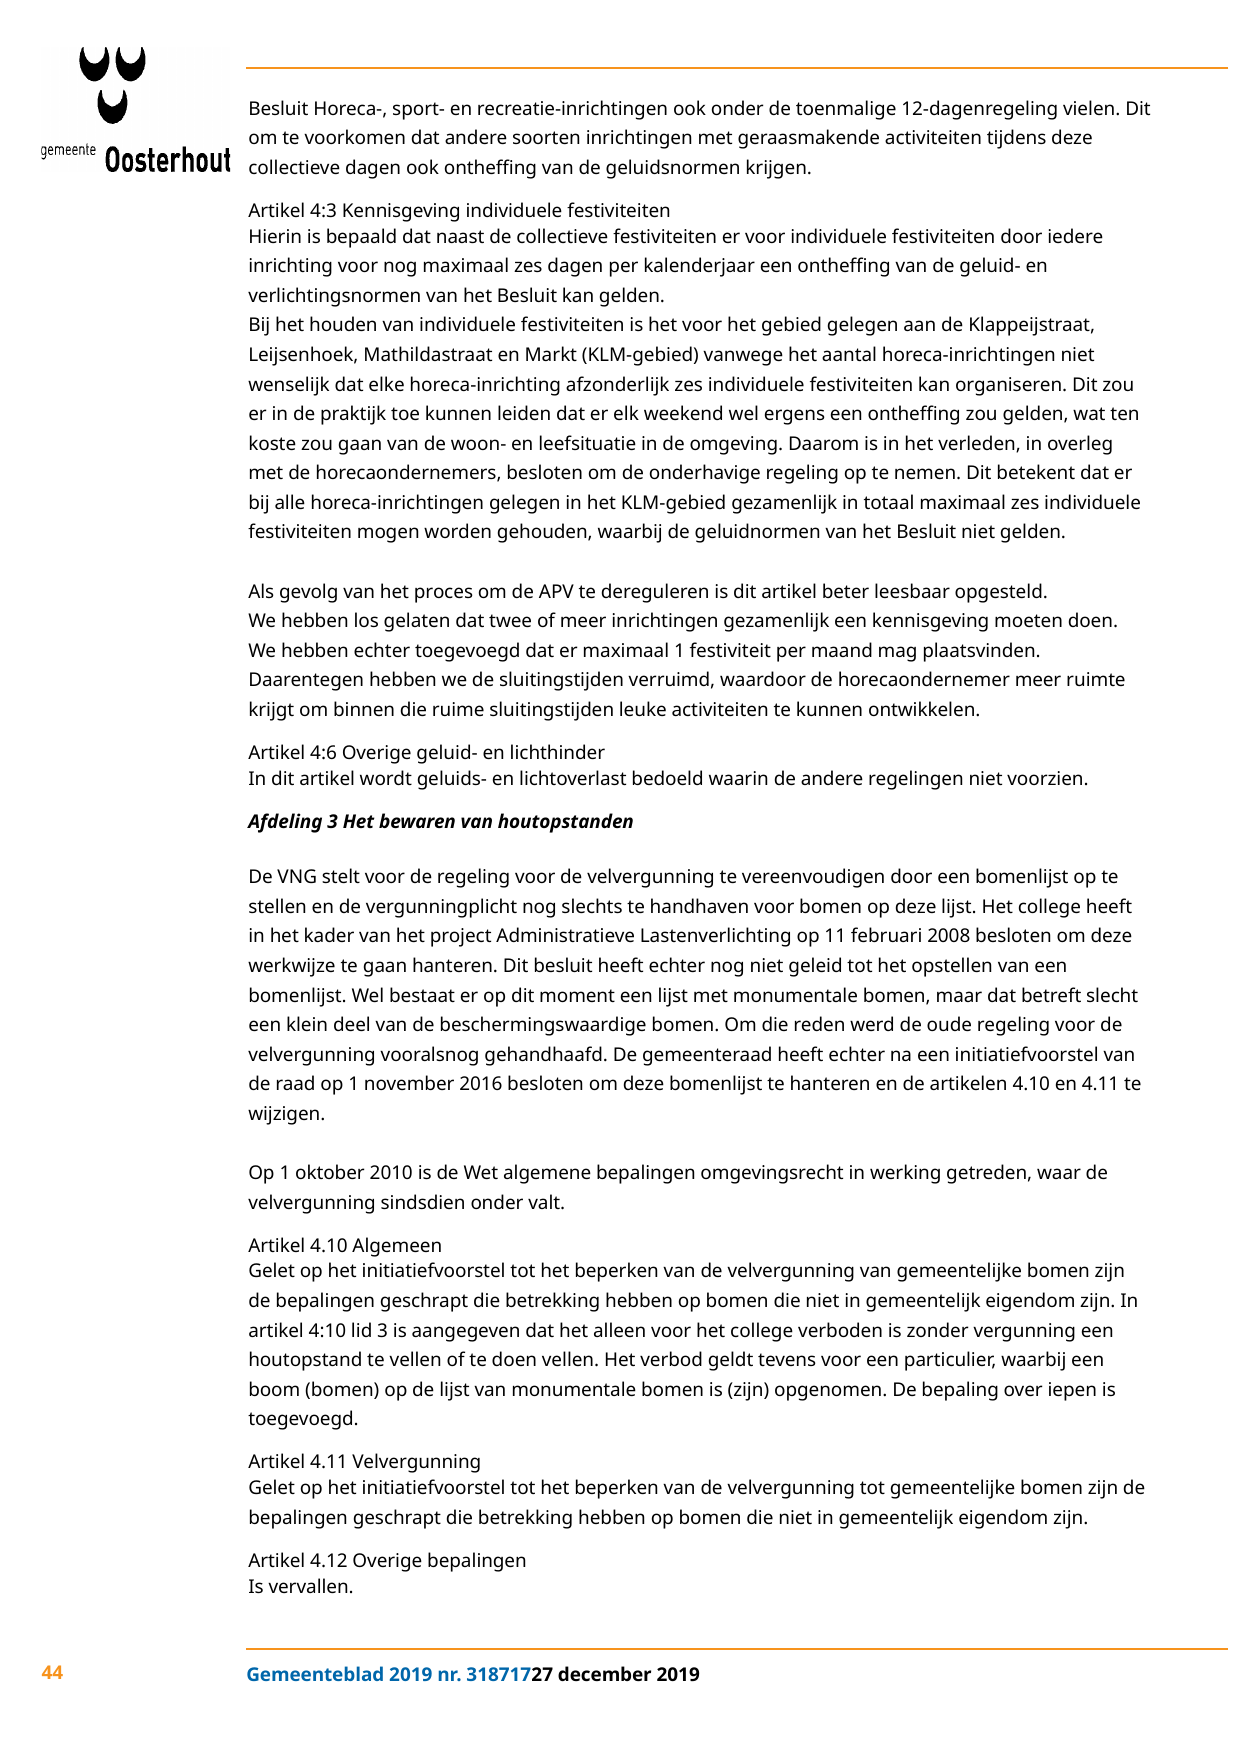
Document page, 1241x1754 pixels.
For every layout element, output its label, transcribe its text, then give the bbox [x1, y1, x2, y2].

text Op 1 oktober 2010 is de Wet algemene bepalingen omgevingsrecht in werking getreden, waar de velvergunning sindsdien onder valt. [248, 1159, 1152, 1214]
text Besluit Horeca-, sport- en recreatie-inrichtingen ook onder de toenmalige 12-dagenregeling vielen. Dit om te voorkomen dat andere soorten inrichtingen met geraasmakende activiteiten tijdens deze collectieve dagen ook ontheffing van de geluidsnormen krijgen. [248, 95, 1152, 180]
text Artikel 4.10 Algemeen [248, 1232, 1152, 1258]
text De VNG stelt voor de regeling voor de velvergunning te vereenvoudigen door een bomenlijst op te stellen en de vergunningplicht nog slechts te handhaven voor bomen op deze lijst. Het college heeft in het kader van het project Administratieve Lastenverlichting op 11 februari 2008 besloten om deze werkwijze te gaan hanteren. Dit besluit heeft echter nog niet geleid tot het opstellen van een bomenlijst. Wel bestaat er op dit moment een lijst met monumentale bomen, maar dat betreft slecht een klein deel van de beschermingswaardige bomen. Om die reden werd de oude regeling voor de velvergunning vooralsnog gehandhaafd. De gemeenteraad heeft echter na een initiatiefvoorstel van de raad op 1 november 2016 besloten om deze bomenlijst te hanteren en de artikelen 4.10 en 4.11 te wijzigen. [248, 863, 1152, 1126]
text Als gevolg van het proces om de APV te dereguleren is dit artikel beter leesbaar opgesteld. [248, 578, 1152, 603]
text Artikel 4.11 Velvergunning [248, 1449, 1152, 1474]
text We hebben los gelaten dat twee of meer inrichtingen gezamenlijk een kennisgeving moeten doen. [248, 607, 1152, 633]
text Is vervallen. [248, 1573, 1152, 1599]
text We hebben echter toegevoegd dat er maximaal 1 festiviteit per maand mag plaatsvinden. [248, 637, 1152, 663]
text Gelet op het initiatiefvoorstel tot het beperken van de velvergunning tot gemeentelijke bomen zijn de bepalingen geschrapt die betrekking hebben op bomen die niet in gemeentelijk eigendom zijn. [248, 1474, 1152, 1530]
text Hierin is bepaald dat naast de collectieve festiviteiten er voor individuele festiviteiten door iedere inrichting voor nog maximaal zes dagen per kalenderjaar een ontheffing van de geluid- en verlichtingsnormen van het Besluit kan gelden. [248, 223, 1152, 308]
text Bij het houden van individuele festiviteiten is het voor het gebied gelegen aan de Klappeijstraat, Leijsenhoek, Mathildastraat en Markt (KLM-gebied) vanwege het aantal horeca-inrichtingen niet wenselijk dat elke horeca-inrichting afzonderlijk zes individuele festiviteiten kan organiseren. Dit zou er in de praktijk toe kunnen leiden dat er elk weekend wel ergens een ontheffing zou gelden, wat ten koste zou gaan van de woon- en leefsituatie in de omgeving. Daarom is in het verleden, in overleg met de horecaondernemers, besloten om de onderhavige regeling op te nemen. Dit betekent dat er bij alle horeca-inrichtingen gelegen in het KLM-gebied gezamenlijk in totaal maximaal zes individuele festiviteiten mogen worden gehouden, waarbij de geluidnormen van het Besluit niet gelden. [248, 312, 1152, 544]
text Gelet op het initiatiefvoorstel tot het beperken van de velvergunning van gemeentelijke bomen zijn de bepalingen geschrapt die betrekking hebben op bomen die niet in gemeentelijk eigendom zijn. In artikel 4:10 lid 3 is aangegeven dat het alleen voor het college verboden is zonder vergunning een houtopstand te vellen of te doen vellen. Het verbod geldt tevens voor een particulier, waarbij een boom (bomen) op de lijst van monumentale bomen is (zijn) opgenomen. De bepaling over iepen is toegevoegd. [248, 1258, 1152, 1431]
text Artikel 4.12 Overige bepalingen [248, 1547, 1152, 1573]
text Artikel 4:6 Overige geluid- en lichthinder [248, 739, 1152, 765]
text Afdeling 3 Het bewaren van houtopstanden [248, 808, 1152, 834]
picture [41, 47, 231, 172]
text Daarentegen hebben we de sluitingstijden verruimd, waardoor de horecaondernemer meer ruimte krijgt om binnen die ruime sluitingstijden leuke activiteiten te kunnen ontwikkelen. [248, 667, 1152, 722]
text Artikel 4:3 Kennisgeving individuele festiviteiten [248, 197, 1152, 223]
text In dit artikel wordt geluids- en lichtoverlast bedoeld waarin de andere regelingen niet voorzien. [248, 765, 1152, 791]
